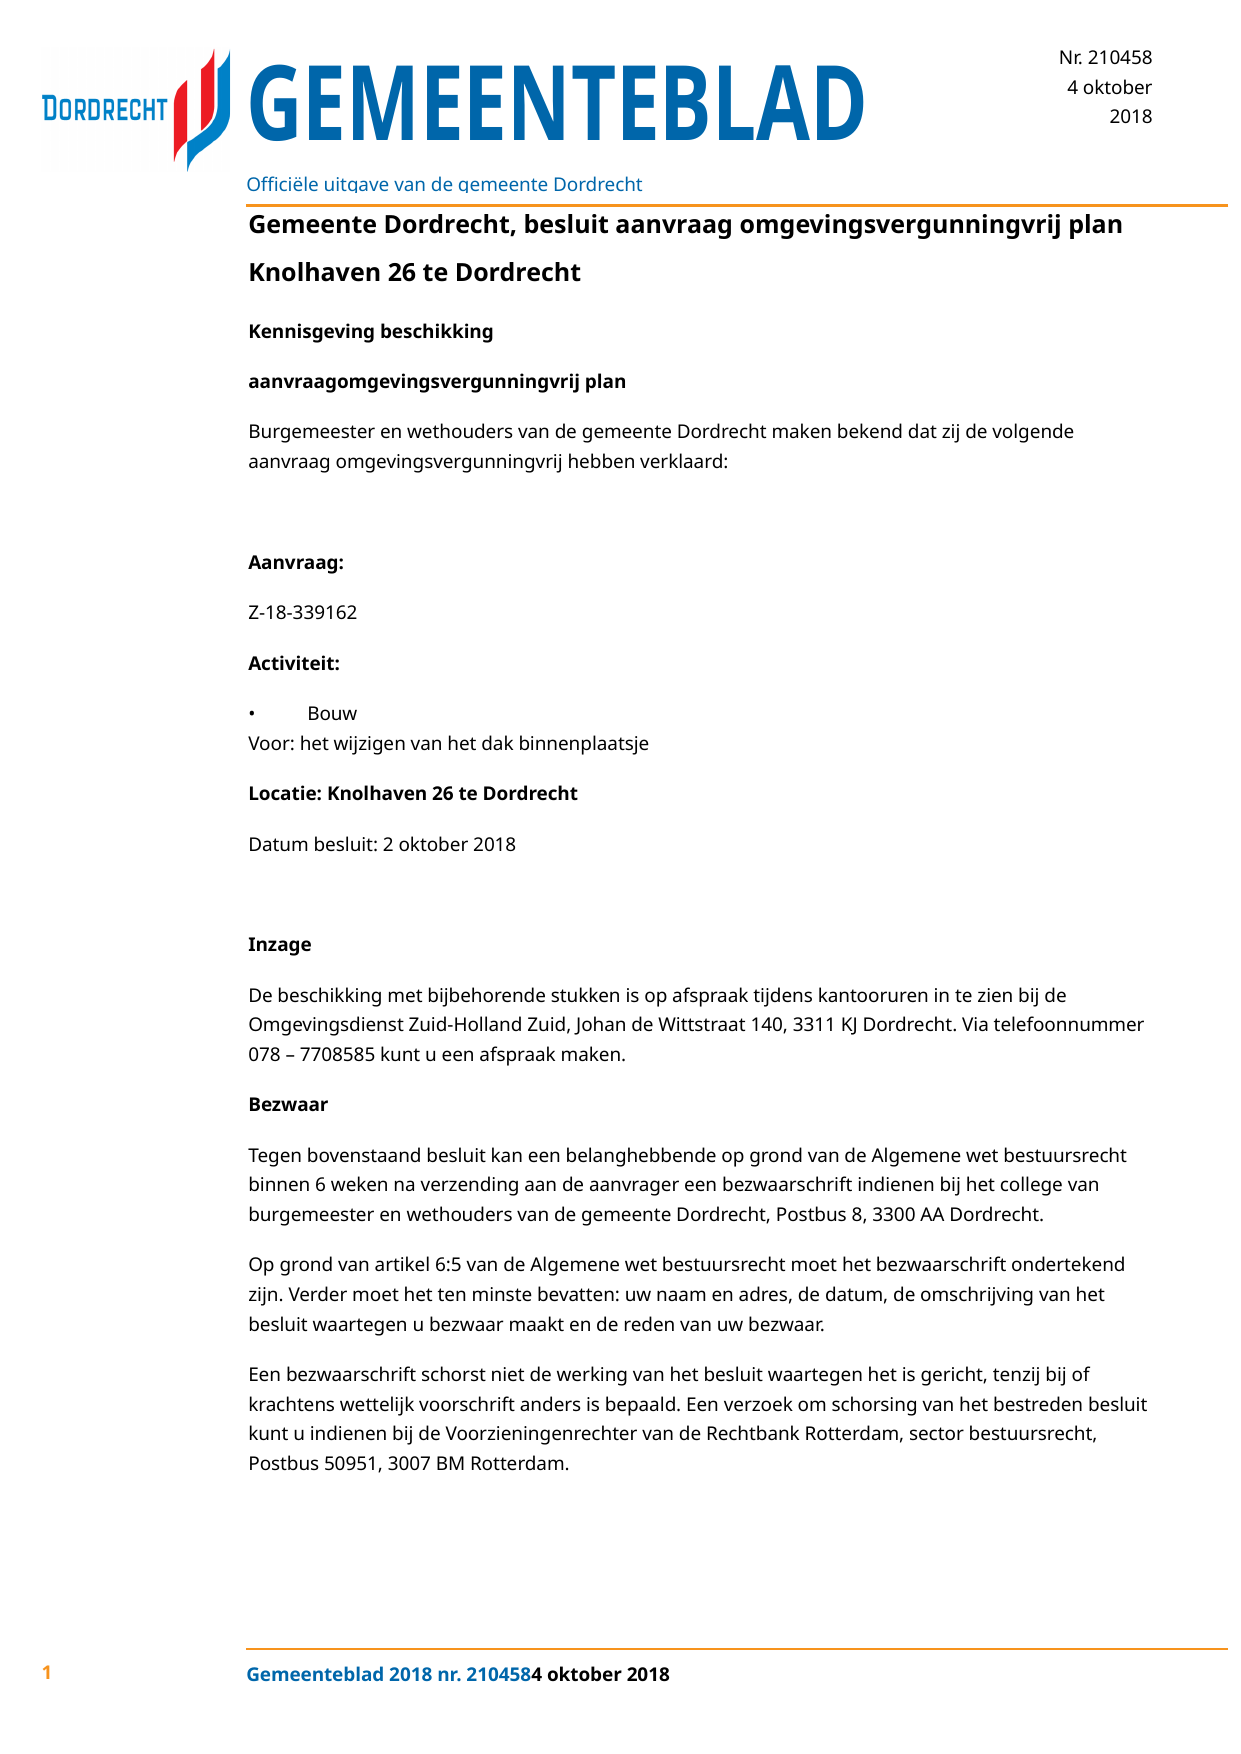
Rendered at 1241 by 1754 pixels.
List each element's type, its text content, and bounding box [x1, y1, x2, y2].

text Datum besluit: 2 oktober 2018 [248, 831, 1152, 857]
text Locatie: Knolhaven 26 te Dordrecht [248, 780, 1152, 806]
text Voor: het wijzigen van het dak binnenplaatsje [248, 730, 1152, 756]
text Een bezwaarschrift schorst niet de werking van het besluit waartegen het is gericht, tenzij bij of krachtens wettelijk voorschrift anders is bepaald. Een verzoek om schorsing van het bestreden besluit kunt u indienen bij de Voorzieningenrechter van de Rechtbank Rotterdam, sector bestuursrecht, Postbus 50951, 3007 BM Rotterdam. [248, 1361, 1152, 1476]
text Activiteit: [248, 650, 1152, 676]
text Op grond van artikel 6:5 van de Algemene wet bestuursrecht moet het bezwaarschrift ondertekend zijn. Verder moet het ten minste bevatten: uw naam en adres, de datum, de omschrijving van het besluit waartegen u bezwaar maakt en de reden van uw bezwaar. [248, 1252, 1152, 1337]
text aanvraagomgevingsvergunningvrij plan [248, 368, 1152, 394]
text Inzage [248, 932, 1152, 957]
text Tegen bovenstaand besluit kan een belanghebbende op grond van de Algemene wet bestuursrecht binnen 6 weken na verzending aan de aanvrager een bezwaarschrift indienen bij het college van burgemeester en wethouders van de gemeente Dordrecht, Postbus 8, 3300 AA Dordrecht. [248, 1142, 1152, 1227]
text Bezwaar [248, 1092, 1152, 1117]
text Kennisgeving beschikking [248, 318, 1152, 344]
text De beschikking met bijbehorende stukken is op afspraak tijdens kantooruren in te zien bij de Omgevingsdienst Zuid-Holland Zuid, Johan de Wittstraat 140, 3311 KJ Dordrecht. Via telefoonnummer 078 – 7708585 kunt u een afspraak maken. [248, 982, 1152, 1067]
text Aanvraag: [248, 549, 1152, 575]
list Bouw [248, 700, 1152, 726]
text Burgemeester en wethouders van de gemeente Dordrecht maken bekend dat zij de volgende aanvraag omgevingsvergunningvrij hebben verklaard: [248, 419, 1152, 474]
text Z-18-339162 [248, 599, 1152, 625]
picture [41, 47, 231, 172]
text Gemeente Dordrecht, besluit aanvraag omgevingsvergunningvrij plan Knolhaven 26 te Dordrecht [248, 207, 1152, 288]
